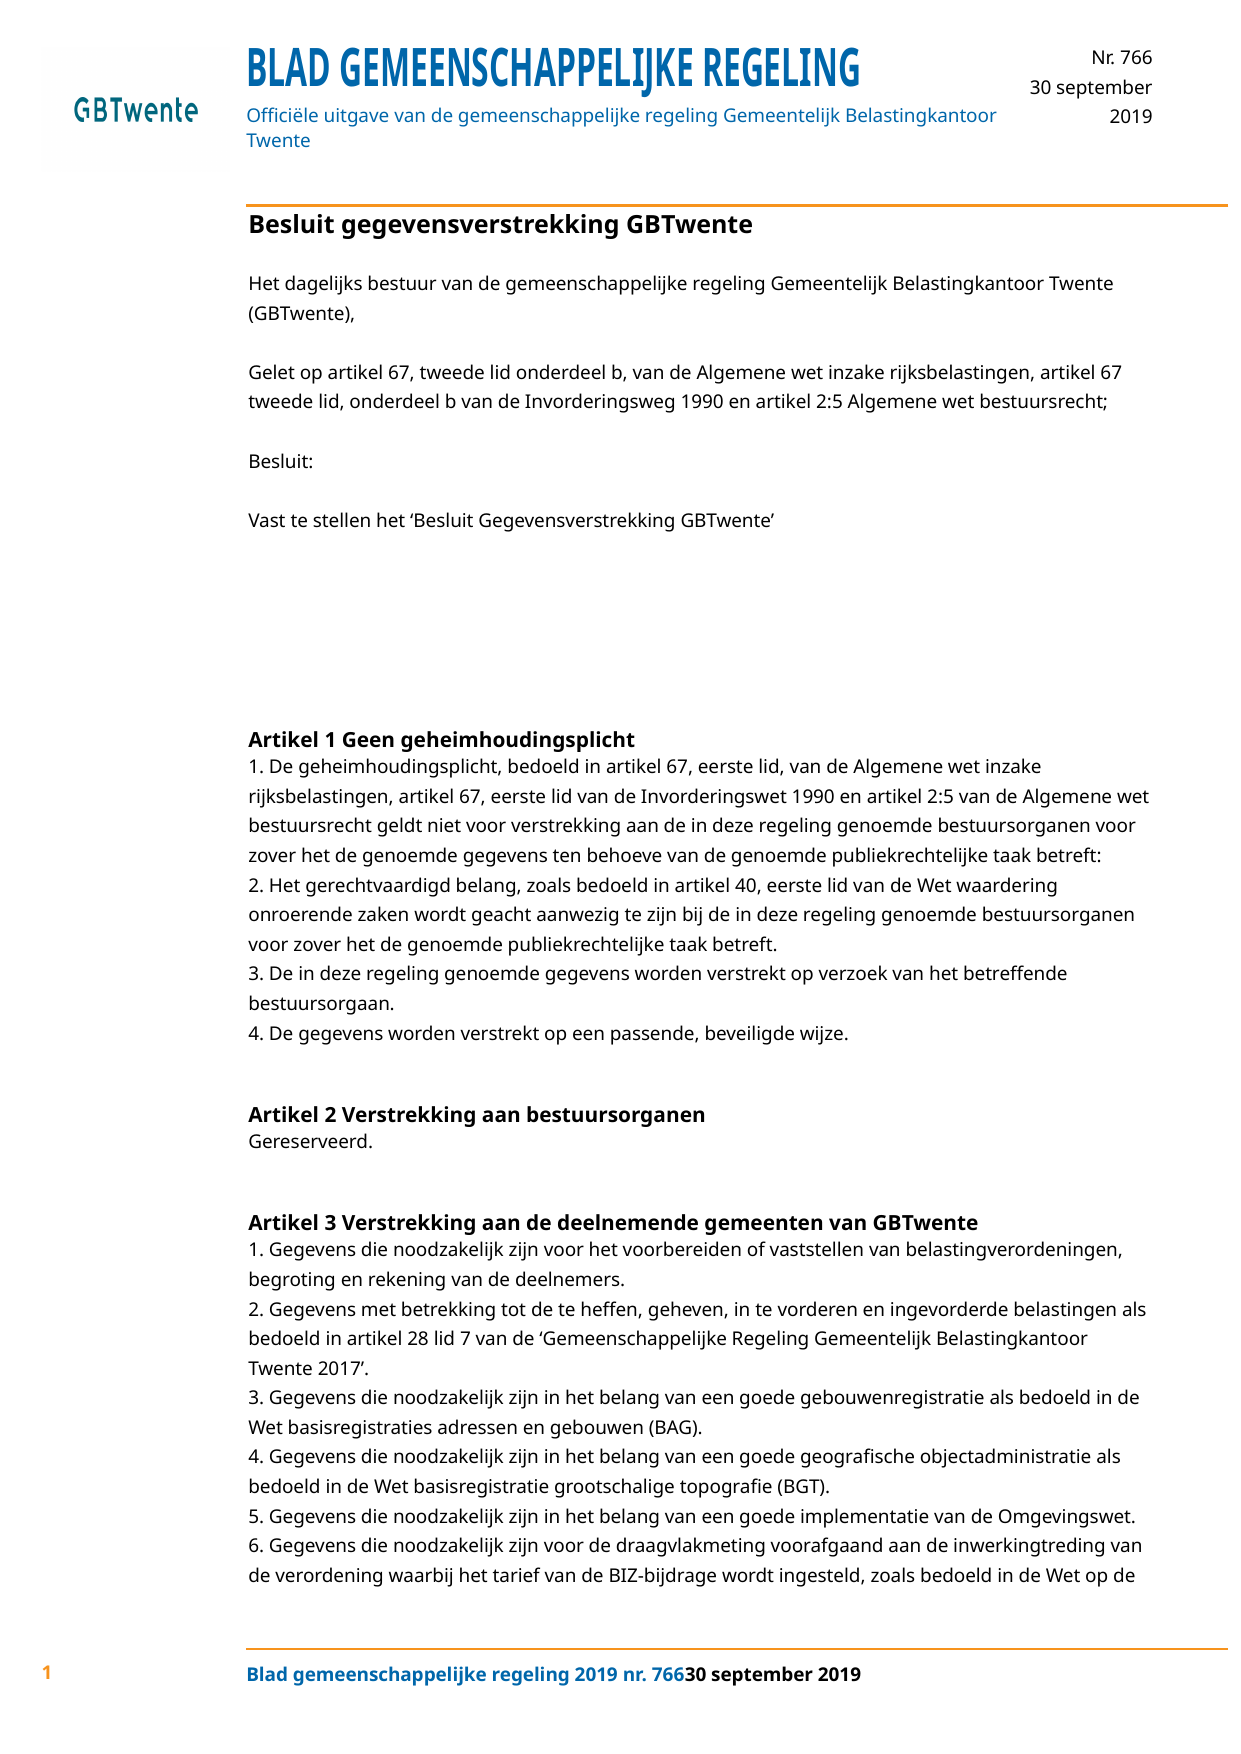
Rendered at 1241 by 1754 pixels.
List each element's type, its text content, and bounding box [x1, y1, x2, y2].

text 1. De geheimhoudingsplicht, bedoeld in artikel 67, eerste lid, van de Algemene wet inzake rijksbelastingen, artikel 67, eerste lid van de Invorderingswet 1990 en artikel 2:5 van de Algemene wet bestuursrecht geldt niet voor verstrekking aan de in deze regeling genoemde bestuursorganen voor zover het de genoemde gegevens ten behoeve van de genoemde publiekrechtelijke taak betreft: [248, 753, 1152, 868]
text Het dagelijks bestuur van de gemeenschappelijke regeling Gemeentelijk Belastingkantoor Twente (GBTwente), [248, 270, 1152, 326]
text Artikel 1 Geen geheimhoudingsplicht [248, 725, 1152, 753]
text 2. Gegevens met betrekking tot de te heffen, geheven, in te vorderen en ingevorderde belastingen als bedoeld in artikel 28 lid 7 van de ‘Gemeenschappelijke Regeling Gemeentelijk Belastingkantoor Twente 2017’. [248, 1296, 1152, 1381]
text Besluit gegevensverstrekking GBTwente [248, 207, 1152, 241]
text Artikel 3 Verstrekking aan de deelnemende gemeenten van GBTwente [248, 1208, 1152, 1237]
text 5. Gegevens die noodzakelijk zijn in het belang van een goede implementatie van de Omgevingswet. [248, 1503, 1152, 1528]
text 3. De in deze regeling genoemde gegevens worden verstrekt op verzoek van het betreffende bestuursorgaan. [248, 961, 1152, 1016]
text 1. Gegevens die noodzakelijk zijn voor het voorbereiden of vaststellen van belastingverordeningen, begroting en rekening van de deelnemers. [248, 1237, 1152, 1292]
text Vast te stellen het ‘Besluit Gegevensverstrekking GBTwente’ [248, 507, 1152, 533]
text 6. Gegevens die noodzakelijk zijn voor de draagvlakmeting voorafgaand aan de inwerkingtreding van de verordening waarbij het tarief van de BIZ-bijdrage wordt ingesteld, zoals bedoeld in de Wet op de [248, 1532, 1152, 1588]
text 4. Gegevens die noodzakelijk zijn in het belang van een goede geografische objectadministratie als bedoeld in de Wet basisregistratie grootschalige topografie (BGT). [248, 1444, 1152, 1499]
text 4. De gegevens worden verstrekt op een passende, beveiligde wijze. [248, 1020, 1152, 1045]
text Besluit: [248, 448, 1152, 473]
text Gereserveerd. [248, 1128, 1152, 1154]
text Artikel 2 Verstrekking aan bestuursorganen [248, 1100, 1152, 1128]
text 3. Gegevens die noodzakelijk zijn in het belang van een goede gebouwenregistratie als bedoeld in de Wet basisregistraties adressen en gebouwen (BAG). [248, 1384, 1152, 1440]
text Gelet op artikel 67, tweede lid onderdeel b, van de Algemene wet inzake rijksbelastingen, artikel 67 tweede lid, onderdeel b van de Invorderingsweg 1990 en artikel 2:5 Algemene wet bestuursrecht; [248, 359, 1152, 414]
picture [41, 47, 231, 172]
text 2. Het gerechtvaardigd belang, zoals bedoeld in artikel 40, eerste lid van de Wet waardering onroerende zaken wordt geacht aanwezig te zijn bij de in deze regeling genoemde bestuursorganen voor zover het de genoemde publiekrechtelijke taak betreft. [248, 872, 1152, 957]
